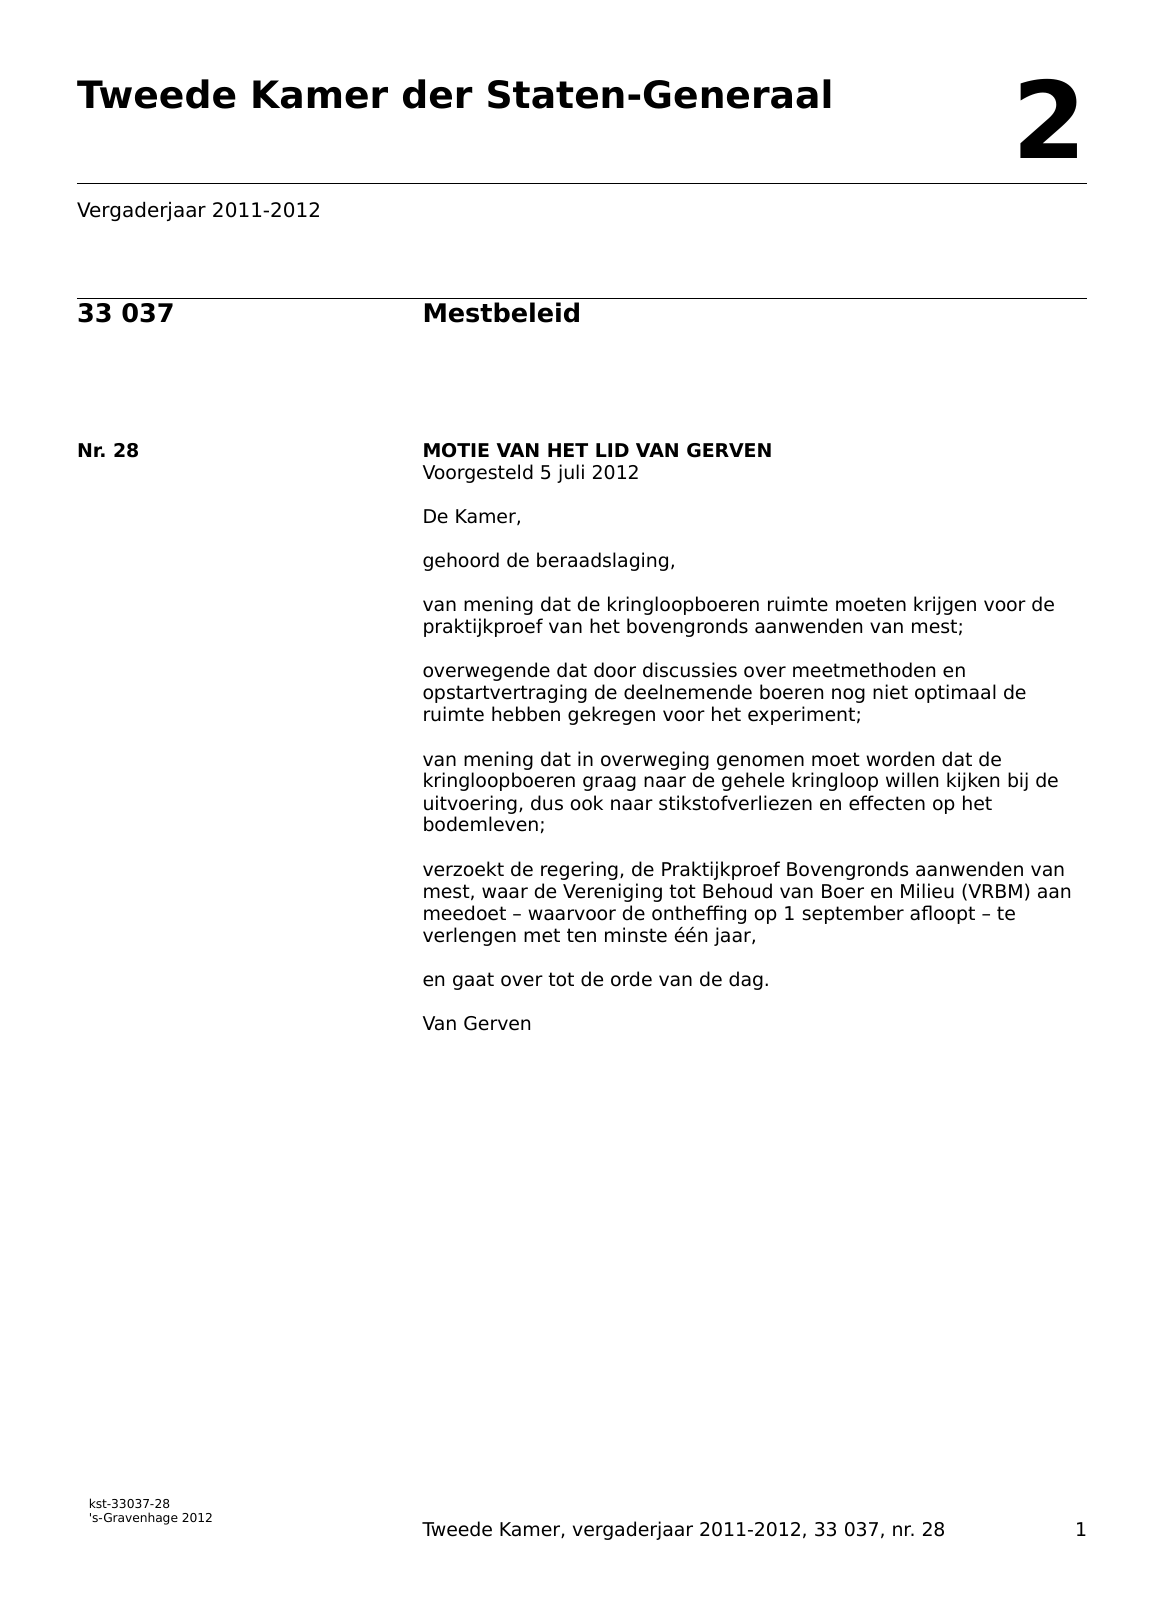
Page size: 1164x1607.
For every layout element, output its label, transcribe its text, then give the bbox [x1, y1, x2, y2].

text De Kamer, [422, 506, 1087, 528]
table_header 2 [886, 59, 1087, 183]
text gehoord de beraadslaging, [422, 550, 1087, 572]
text overwegende dat door discussies over meetmethoden en opstartvertraging de deelnemende boeren nog niet optimaal de ruimte hebben gekregen voor het experiment; [422, 660, 1087, 726]
text Van Gerven [422, 1013, 1087, 1035]
subtitle 33 037 Mestbeleid [77, 299, 1087, 329]
table_cell Vergaderjaar 2011-2012 [77, 184, 1087, 298]
text kst-33037-28 [88, 1497, 323, 1511]
text Voorgesteld 5 juli 2012 [422, 462, 1087, 484]
text van mening dat in overweging genomen moet worden dat de kringloopboeren graag naar de gehele kringloop willen kijken bij de uitvoering, dus ook naar stikstofverliezen en effecten op het bodemleven; [422, 748, 1087, 836]
text 's-Gravenhage 2012 [88, 1511, 323, 1525]
text verzoekt de regering, de Praktijkproef Bovengronds aanwenden van mest, waar de Vereniging tot Behoud van Boer en Milieu (VRBM) aan meedoet – waarvoor de ontheffing op 1 september afloopt – te verlengen met ten minste één jaar, [422, 858, 1087, 946]
text en gaat over tot de orde van de dag. [422, 969, 1087, 991]
table_header Tweede Kamer der Staten-Generaal [77, 59, 886, 183]
text van mening dat de kringloopboeren ruimte moeten krijgen voor de praktijkproef van het bovengronds aanwenden van mest; [422, 594, 1087, 638]
subtitle Nr. 28 MOTIE VAN HET LID VAN GERVEN [77, 440, 1087, 462]
